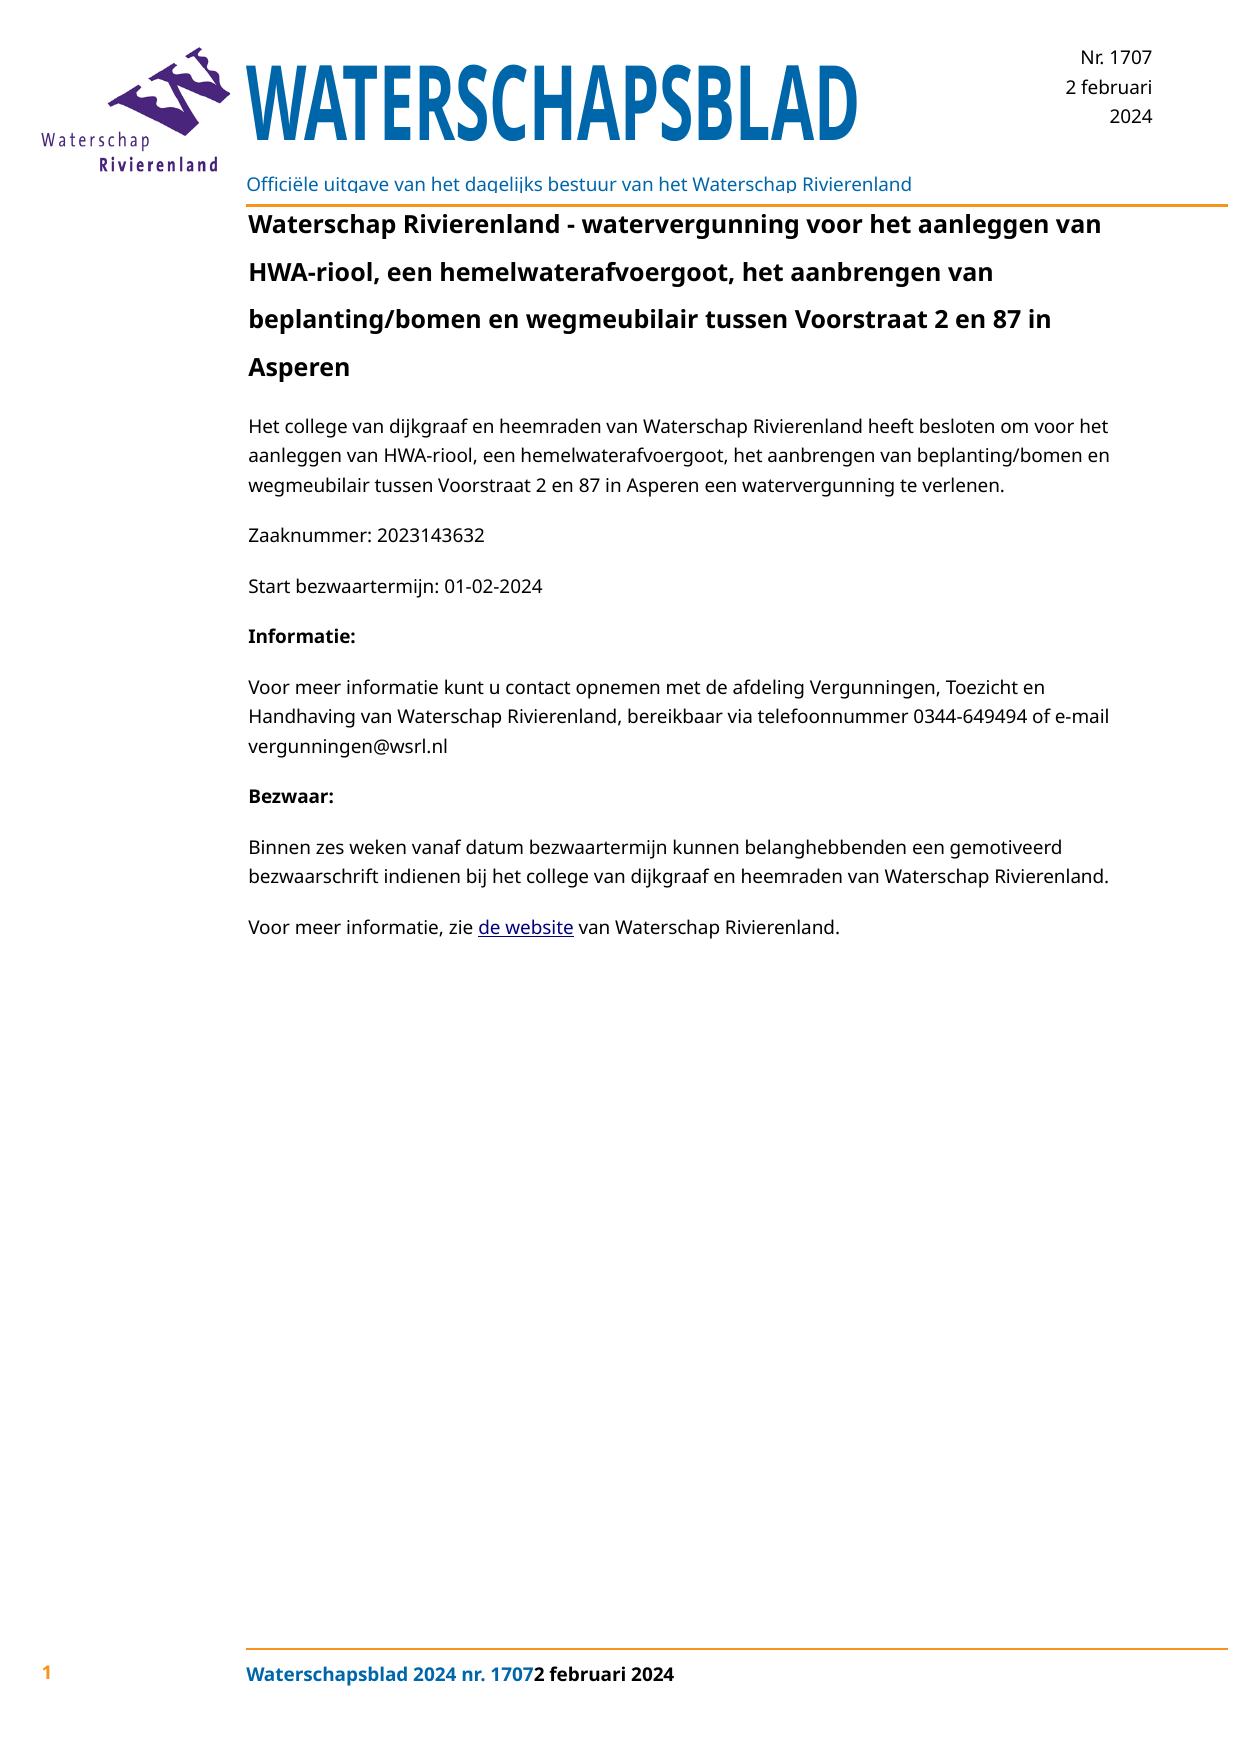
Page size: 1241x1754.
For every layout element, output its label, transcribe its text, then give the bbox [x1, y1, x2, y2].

text Binnen zes weken vanaf datum bezwaartermijn kunnen belanghebbenden een gemotiveerd bezwaarschrift indienen bij het college van dijkgraaf en heemraden van Waterschap Rivierenland. [248, 834, 1152, 889]
text Start bezwaartermijn: 01-02-2024 [248, 573, 1152, 599]
text Informatie: [248, 623, 1152, 649]
text Voor meer informatie, zie de website van Waterschap Rivierenland. [248, 914, 1152, 940]
text Bezwaar: [248, 783, 1152, 809]
text Zaaknummer: 2023143632 [248, 523, 1152, 548]
text Het college van dijkgraaf en heemraden van Waterschap Rivierenland heeft besloten om voor het aanleggen van HWA-riool, een hemelwaterafvoergoot, het aanbrengen van beplanting/bomen en wegmeubilair tussen Voorstraat 2 en 87 in Asperen een watervergunning te verlenen. [248, 413, 1152, 498]
text Voor meer informatie kunt u contact opnemen met de afdeling Vergunningen, Toezicht en Handhaving van Waterschap Rivierenland, bereikbaar via telefoonnummer 0344-649494 of e-mail vergunningen@wsrl.nl [248, 674, 1152, 759]
picture [41, 47, 231, 172]
text Waterschap Rivierenland - watervergunning voor het aanleggen van HWA-riool, een hemelwaterafvoergoot, het aanbrengen van beplanting/bomen en wegmeubilair tussen Voorstraat 2 en 87 in Asperen [248, 207, 1152, 384]
